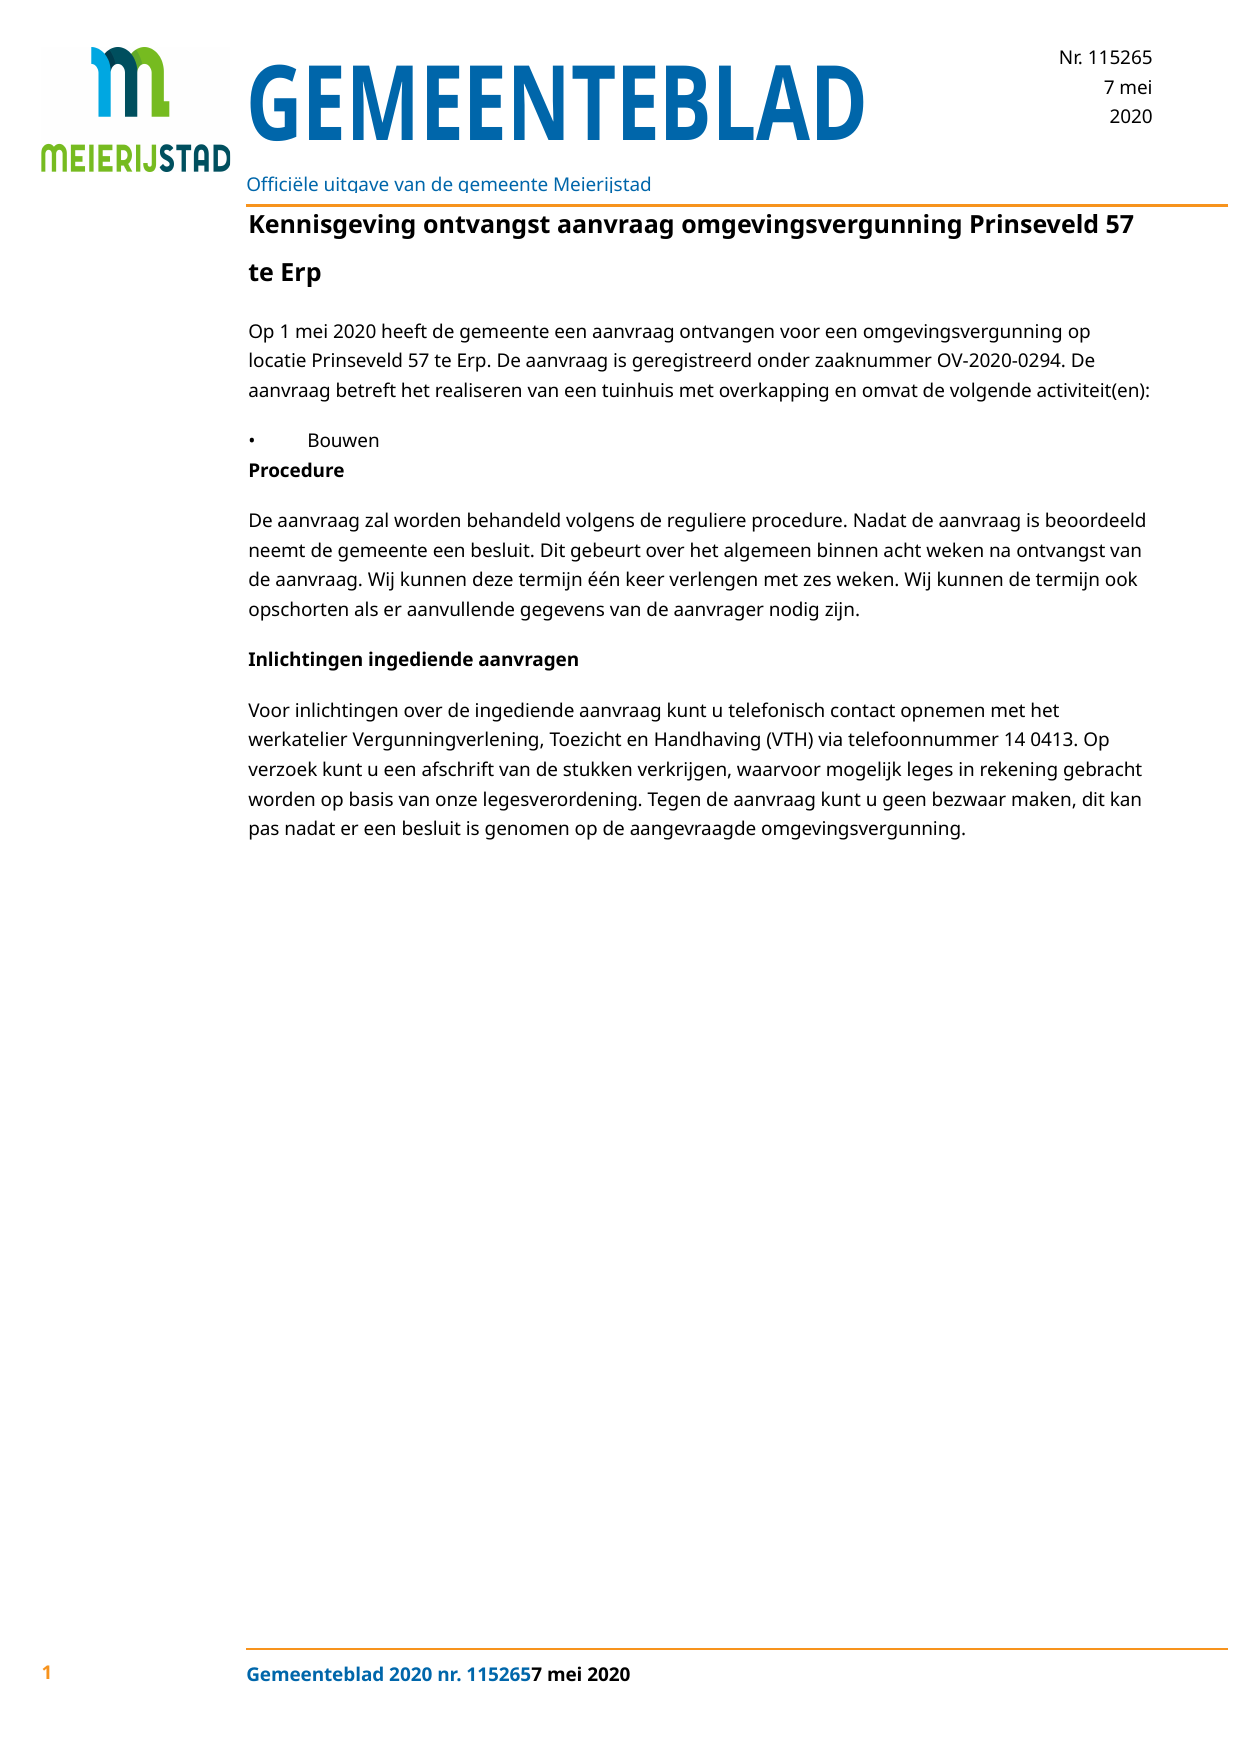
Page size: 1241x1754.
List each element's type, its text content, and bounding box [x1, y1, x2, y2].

picture [41, 47, 231, 172]
text Op 1 mei 2020 heeft de gemeente een aanvraag ontvangen voor een omgevingsvergunning op locatie Prinseveld 57 te Erp. De aanvraag is geregistreerd onder zaaknummer OV-2020-0294. De aanvraag betreft het realiseren van een tuinhuis met overkapping en omvat de volgende activiteit(en): [248, 318, 1152, 403]
text Voor inlichtingen over de ingediende aanvraag kunt u telefonisch contact opnemen met het werkatelier Vergunningverlening, Toezicht en Handhaving (VTH) via telefoonnummer 14 0413. Op verzoek kunt u een afschrift van de stukken verkrijgen, waarvoor mogelijk leges in rekening gebracht worden op basis van onze legesverordening. Tegen de aanvraag kunt u geen bezwaar maken, dit kan pas nadat er een besluit is genomen op de aangevraagde omgevingsvergunning. [248, 697, 1152, 841]
text Procedure [248, 457, 1152, 483]
text Inlichtingen ingediende aanvragen [248, 647, 1152, 672]
text Kennisgeving ontvangst aanvraag omgevingsvergunning Prinseveld 57 te Erp [248, 207, 1152, 288]
list Bouwen [248, 427, 1152, 453]
text De aanvraag zal worden behandeld volgens de reguliere procedure. Nadat de aanvraag is beoordeeld neemt de gemeente een besluit. Dit gebeurt over het algemeen binnen acht weken na ontvangst van de aanvraag. Wij kunnen deze termijn één keer verlengen met zes weken. Wij kunnen de termijn ook opschorten als er aanvullende gegevens van de aanvrager nodig zijn. [248, 507, 1152, 622]
